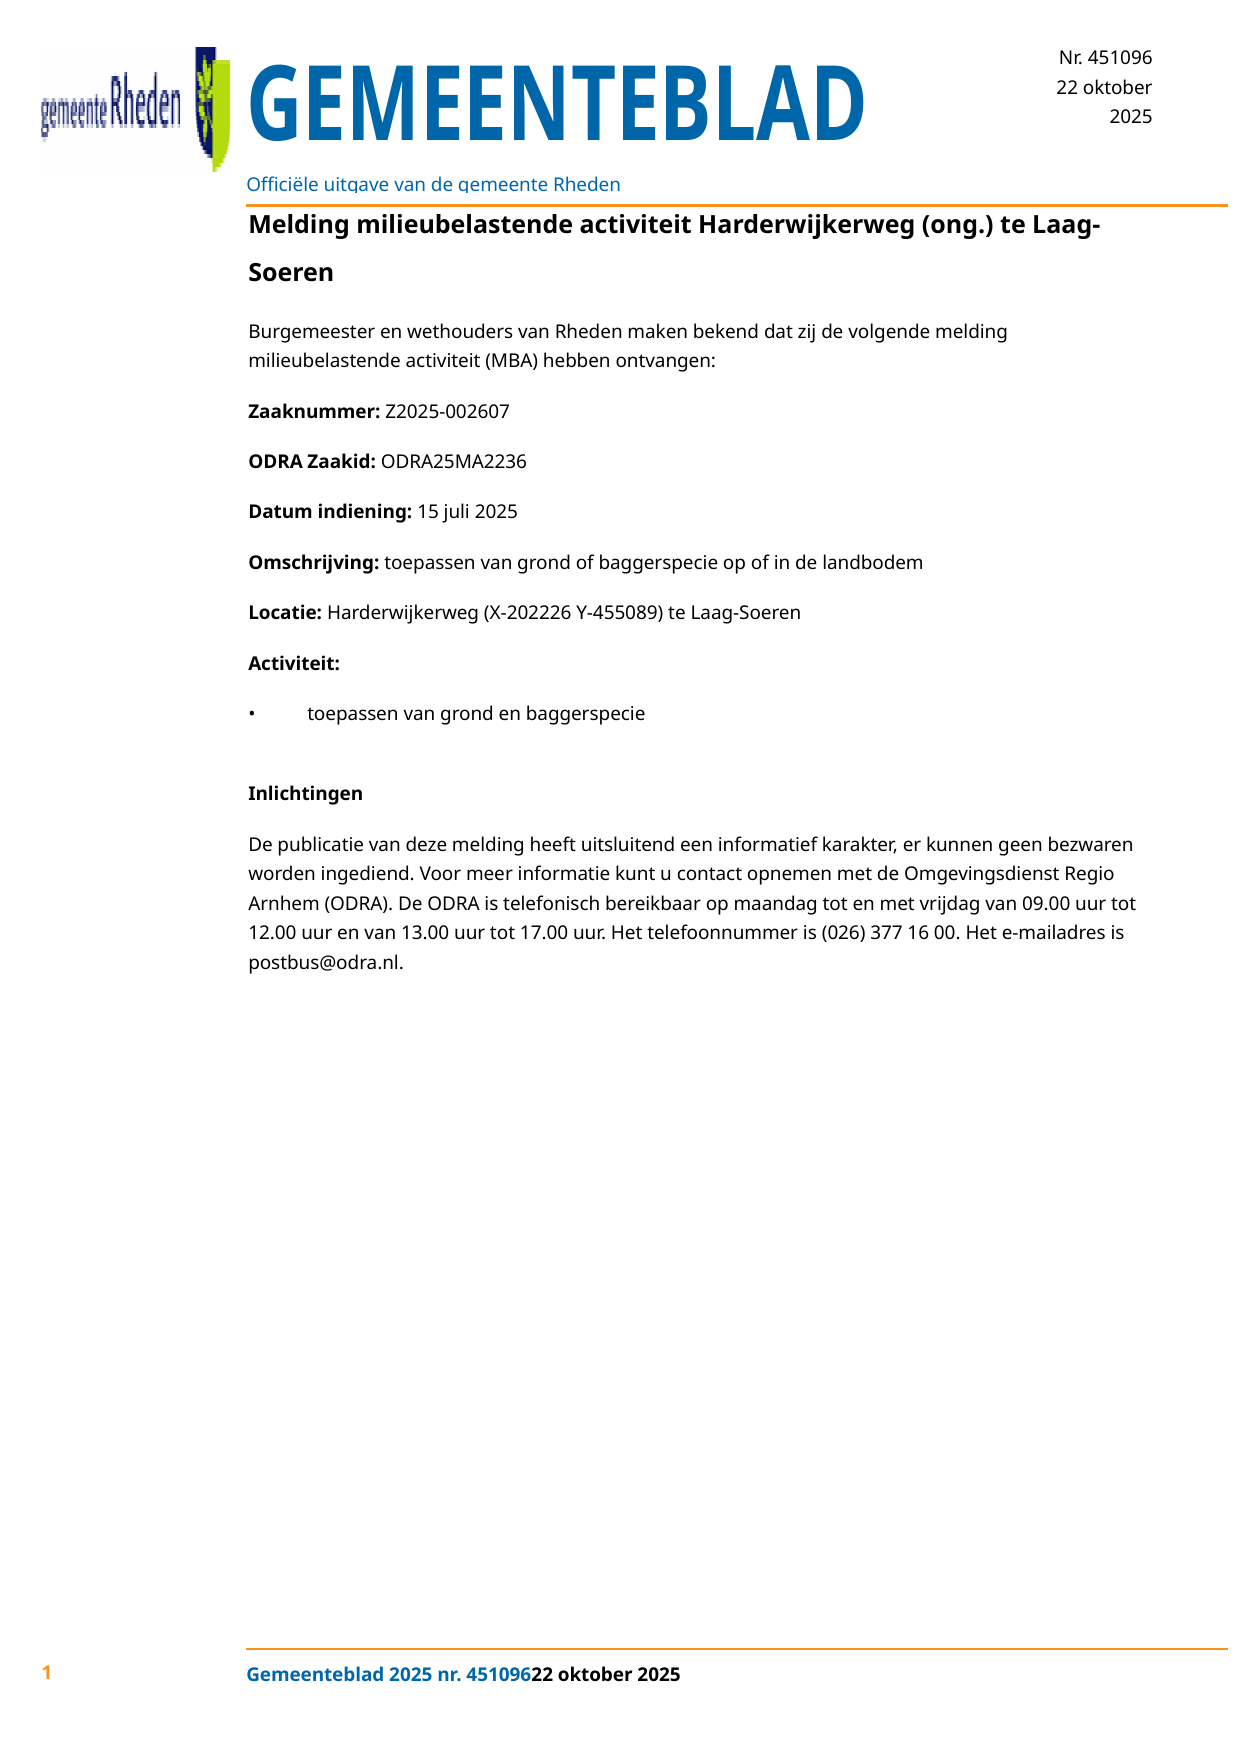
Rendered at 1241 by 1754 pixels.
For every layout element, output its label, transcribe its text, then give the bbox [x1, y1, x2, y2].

text Locatie: Harderwijkerweg (X-202226 Y-455089) te Laag-Soeren [248, 599, 1152, 625]
text Melding milieubelastende activiteit Harderwijkerweg (ong.) te Laag-Soeren [248, 207, 1152, 288]
picture [41, 47, 231, 172]
text Omschrijving: toepassen van grond of baggerspecie op of in de landbodem [248, 549, 1152, 575]
text Activiteit: [248, 650, 1152, 676]
text Burgemeester en wethouders van Rheden maken bekend dat zij de volgende melding milieubelastende activiteit (MBA) hebben ontvangen: [248, 318, 1152, 373]
text ODRA Zaakid: ODRA25MA2236 [248, 448, 1152, 474]
text Datum indiening: 15 juli 2025 [248, 499, 1152, 524]
list toepassen van grond en baggerspecie [248, 700, 1152, 726]
text Inlichtingen [248, 780, 1152, 806]
text Zaaknummer: Z2025-002607 [248, 398, 1152, 424]
text De publicatie van deze melding heeft uitsluitend een informatief karakter, er kunnen geen bezwaren worden ingediend. Voor meer informatie kunt u contact opnemen met de Omgevingsdienst Regio Arnhem (ODRA). De ODRA is telefonisch bereikbaar op maandag tot en met vrijdag van 09.00 uur tot 12.00 uur en van 13.00 uur tot 17.00 uur. Het telefoonnummer is (026) 377 16 00. Het e-mailadres is postbus@odra.nl. [248, 831, 1152, 975]
